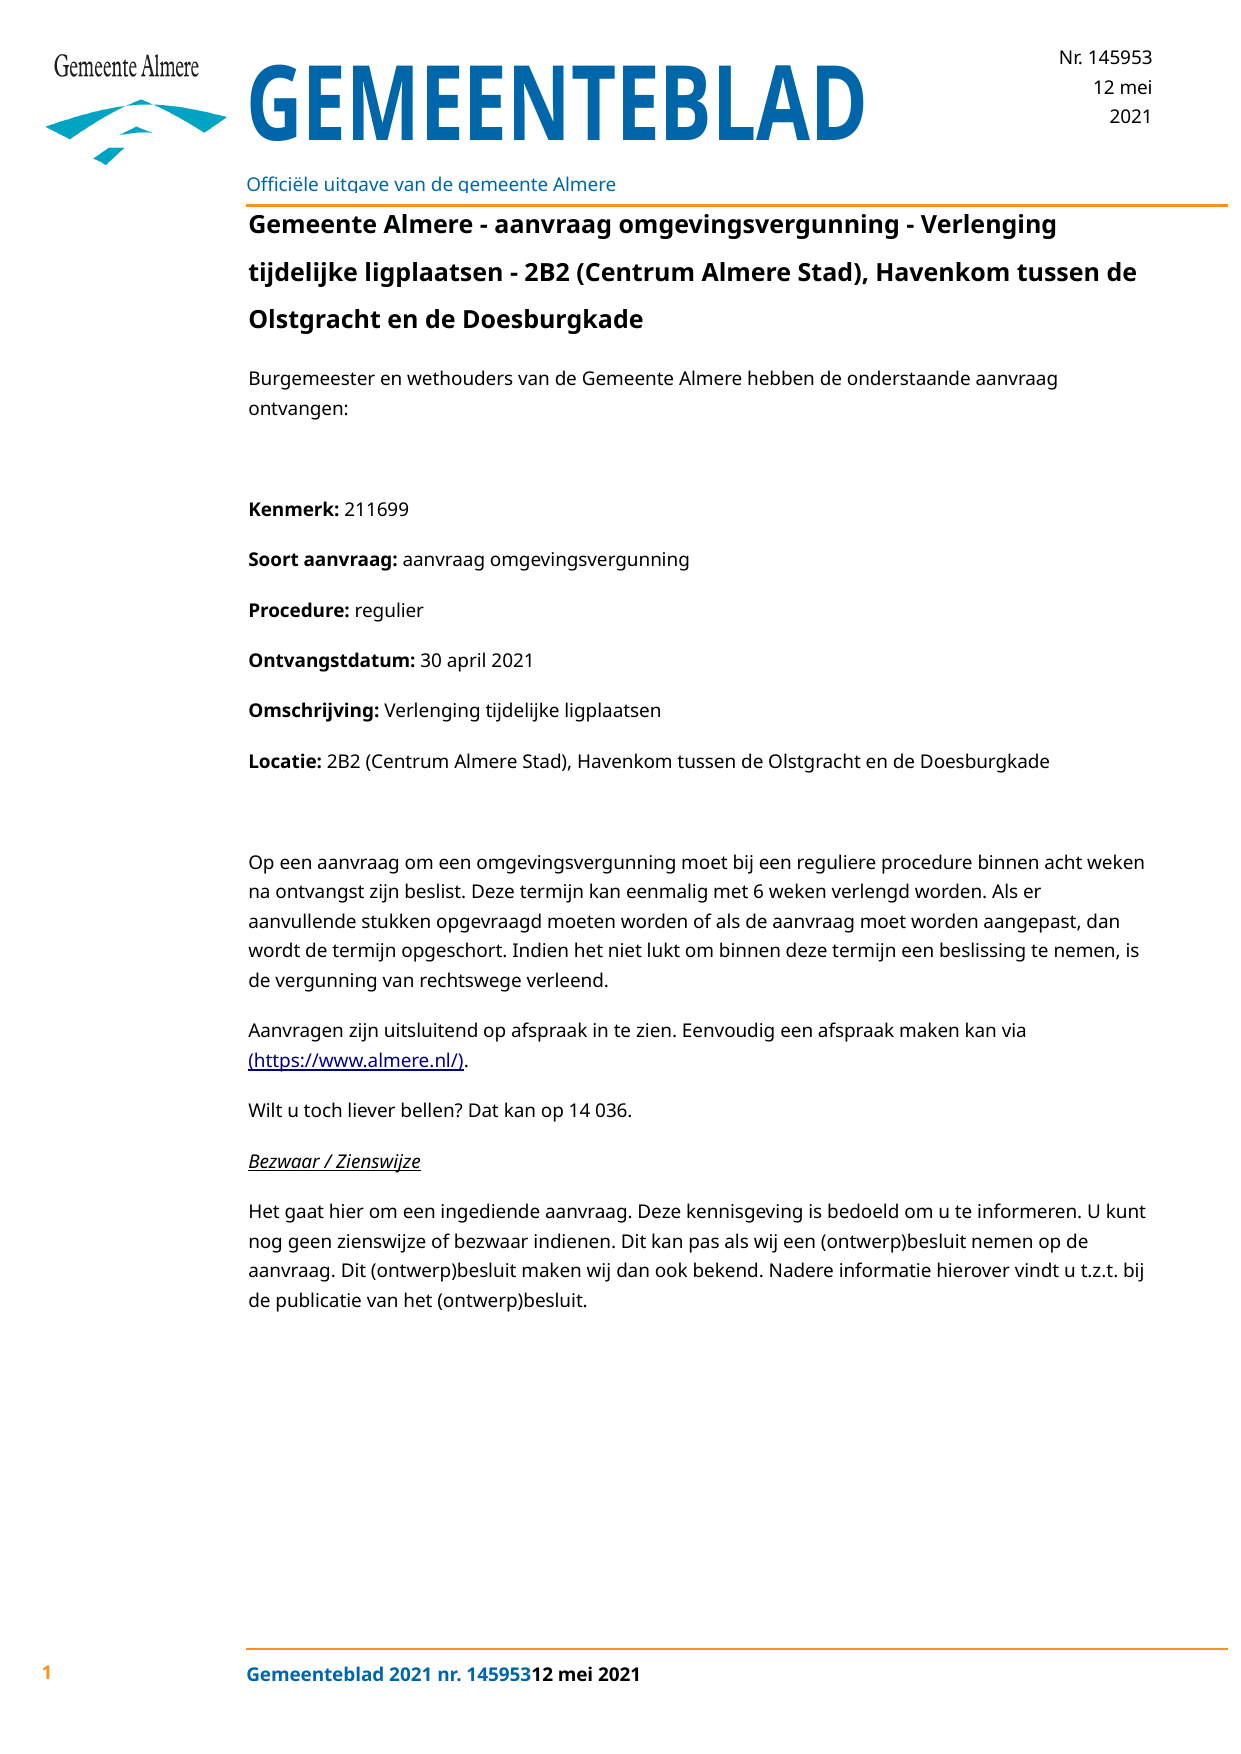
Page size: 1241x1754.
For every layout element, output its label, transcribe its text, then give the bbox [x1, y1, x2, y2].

text Procedure: regulier [248, 597, 1152, 622]
text Burgemeester en wethouders van de Gemeente Almere hebben de onderstaande aanvraag ontvangen: [248, 366, 1152, 421]
text Op een aanvraag om een omgevingsvergunning moet bij een reguliere procedure binnen acht weken na ontvangst zijn beslist. Deze termijn kan eenmalig met 6 weken verlengd worden. Als er aanvullende stukken opgevraagd moeten worden of als de aanvraag moet worden aangepast, dan wordt de termijn opgeschort. Indien het niet lukt om binnen deze termijn een beslissing te nemen, is de vergunning van rechtswege verleend. [248, 849, 1152, 993]
text Gemeente Almere - aanvraag omgevingsvergunning - Verlenging tijdelijke ligplaatsen - 2B2 (Centrum Almere Stad), Havenkom tussen de Olstgracht en de Doesburgkade [248, 207, 1152, 336]
text Soort aanvraag: aanvraag omgevingsvergunning [248, 546, 1152, 572]
text Wilt u toch liever bellen? Dat kan op 14 036. [248, 1098, 1152, 1123]
text Het gaat hier om een ingediende aanvraag. Deze kennisgeving is bedoeld om u te informeren. U kunt nog geen zienswijze of bezwaar indienen. Dit kan pas als wij een (ontwerp)besluit nemen op de aanvraag. Dit (ontwerp)besluit maken wij dan ook bekend. Nadere informatie hierover vindt u t.z.t. bij de publicatie van het (ontwerp)besluit. [248, 1198, 1152, 1313]
text Ontvangstdatum: 30 april 2021 [248, 647, 1152, 673]
text Bezwaar / Zienswijze [248, 1148, 1152, 1174]
text Omschrijving: Verlenging tijdelijke ligplaatsen [248, 698, 1152, 723]
text Aanvragen zijn uitsluitend op afspraak in te zien. Eenvoudig een afspraak maken kan via (https://www.almere.nl/). [248, 1018, 1152, 1073]
picture [41, 47, 231, 172]
text Kenmerk: 211699 [248, 496, 1152, 522]
text Locatie: 2B2 (Centrum Almere Stad), Havenkom tussen de Olstgracht en de Doesburgkade [248, 748, 1152, 774]
